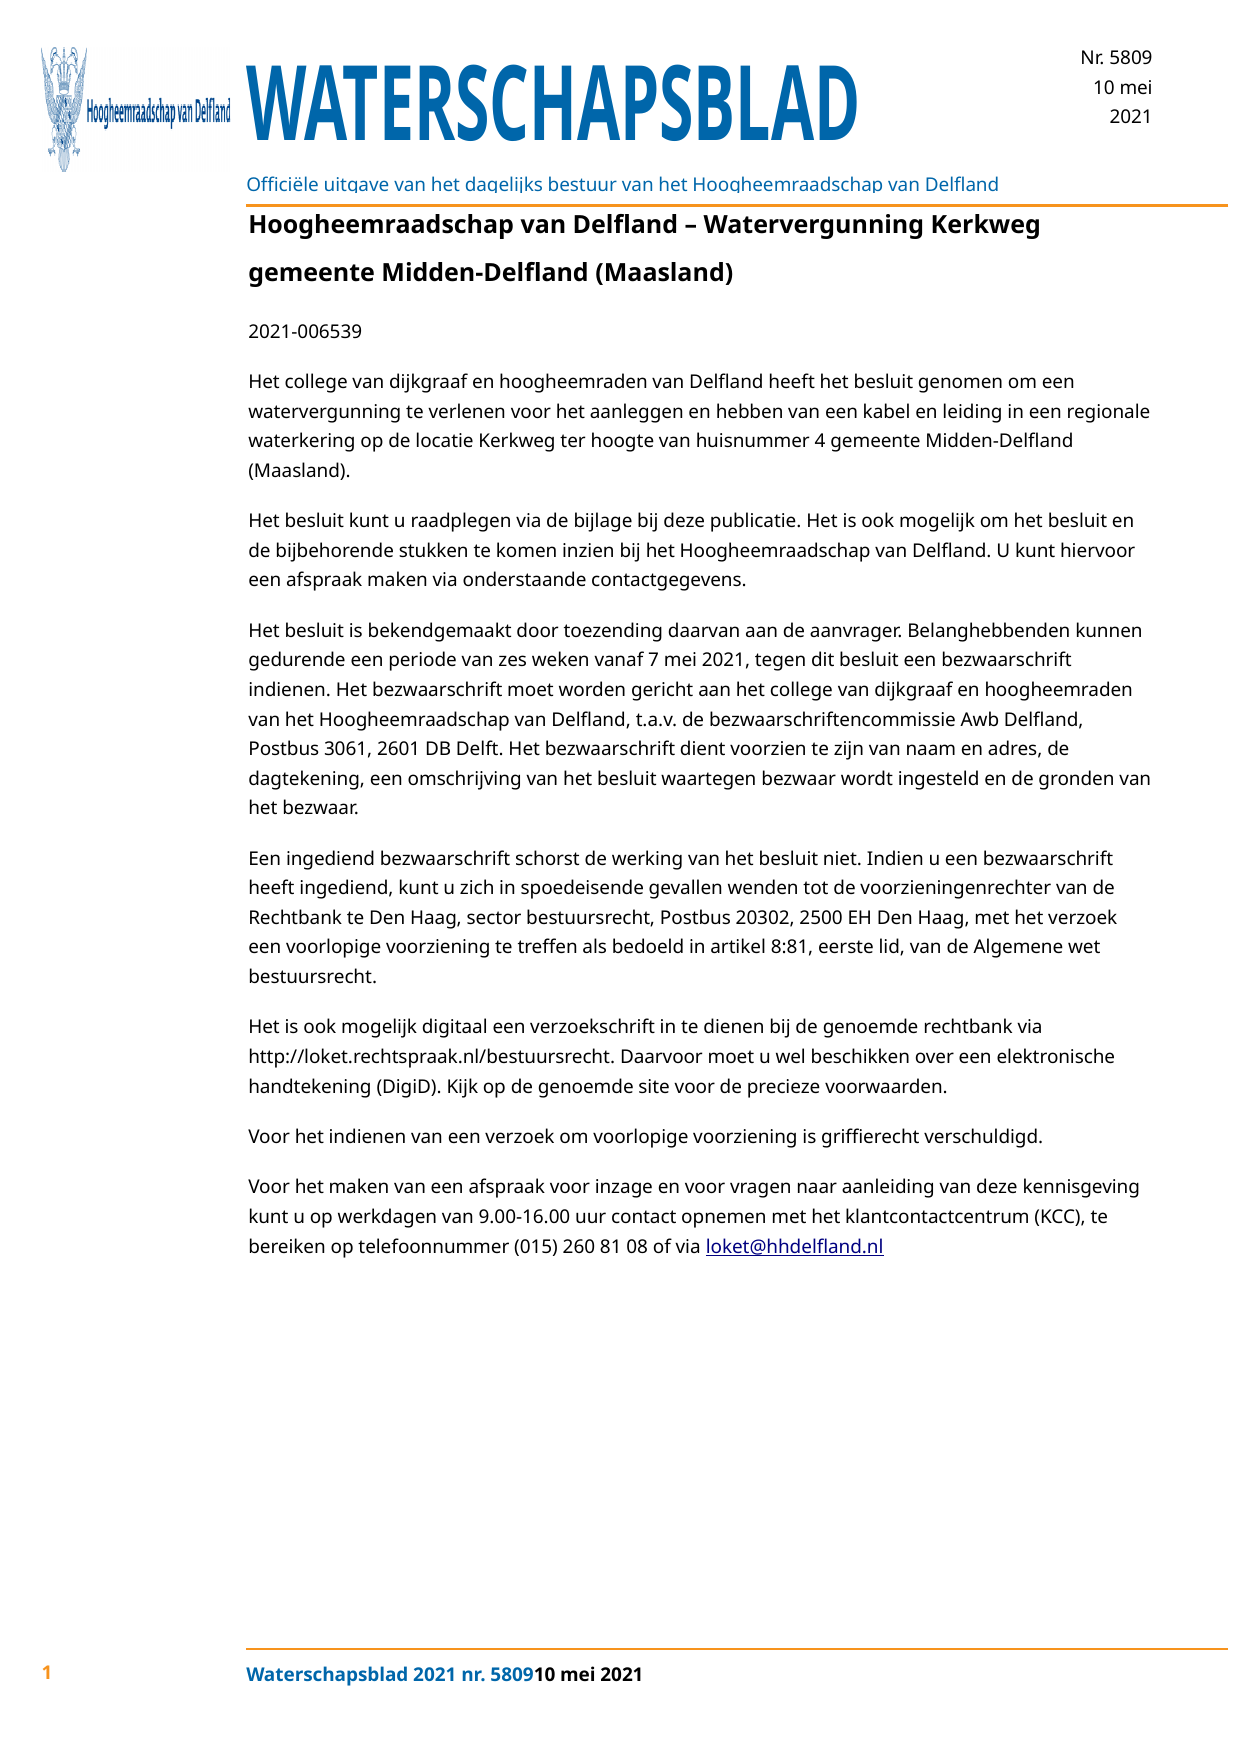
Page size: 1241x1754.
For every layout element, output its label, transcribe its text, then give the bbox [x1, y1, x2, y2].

text Voor het indienen van een verzoek om voorlopige voorziening is griffierecht verschuldigd. [248, 1123, 1152, 1149]
text Het besluit kunt u raadplegen via de bijlage bij deze publicatie. Het is ook mogelijk om het besluit en de bijbehorende stukken te komen inzien bij het Hoogheemraadschap van Delfland. U kunt hiervoor een afspraak maken via onderstaande contactgegevens. [248, 507, 1152, 592]
text Het is ook mogelijk digitaal een verzoekschrift in te dienen bij de genoemde rechtbank via http://loket.rechtspraak.nl/bestuursrecht. Daarvoor moet u wel beschikken over een elektronische handtekening (DigiD). Kijk op de genoemde site voor de precieze voorwaarden. [248, 1014, 1152, 1099]
text Het college van dijkgraaf en hoogheemraden van Delfland heeft het besluit genomen om een watervergunning te verlenen voor het aanleggen en hebben van een kabel en leiding in een regionale waterkering op de locatie Kerkweg ter hoogte van huisnummer 4 gemeente Midden-Delfland (Maasland). [248, 368, 1152, 483]
text 2021-006539 [248, 318, 1152, 344]
picture [41, 47, 231, 172]
text Hoogheemraadschap van Delfland – Watervergunning Kerkweg gemeente Midden-Delfland (Maasland) [248, 207, 1152, 288]
text Een ingediend bezwaarschrift schorst de werking van het besluit niet. Indien u een bezwaarschrift heeft ingediend, kunt u zich in spoedeisende gevallen wenden tot de voorzieningenrechter van de Rechtbank te Den Haag, sector bestuursrecht, Postbus 20302, 2500 EH Den Haag, met het verzoek een voorlopige voorziening te treffen als bedoeld in artikel 8:81, eerste lid, van de Algemene wet bestuursrecht. [248, 845, 1152, 989]
text Het besluit is bekendgemaakt door toezending daarvan aan de aanvrager. Belanghebbenden kunnen gedurende een periode van zes weken vanaf 7 mei 2021, tegen dit besluit een bezwaarschrift indienen. Het bezwaarschrift moet worden gericht aan het college van dijkgraaf en hoogheemraden van het Hoogheemraadschap van Delfland, t.a.v. de bezwaarschriftencommissie Awb Delfland, Postbus 3061, 2601 DB Delft. Het bezwaarschrift dient voorzien te zijn van naam en adres, de dagtekening, een omschrijving van het besluit waartegen bezwaar wordt ingesteld en de gronden van het bezwaar. [248, 617, 1152, 820]
text Voor het maken van een afspraak voor inzage en voor vragen naar aanleiding van deze kennisgeving kunt u op werkdagen van 9.00-16.00 uur contact opnemen met het klantcontactcentrum (KCC), te bereiken op telefoonnummer (015) 260 81 08 of via loket@hhdelfland.nl [248, 1174, 1152, 1259]
